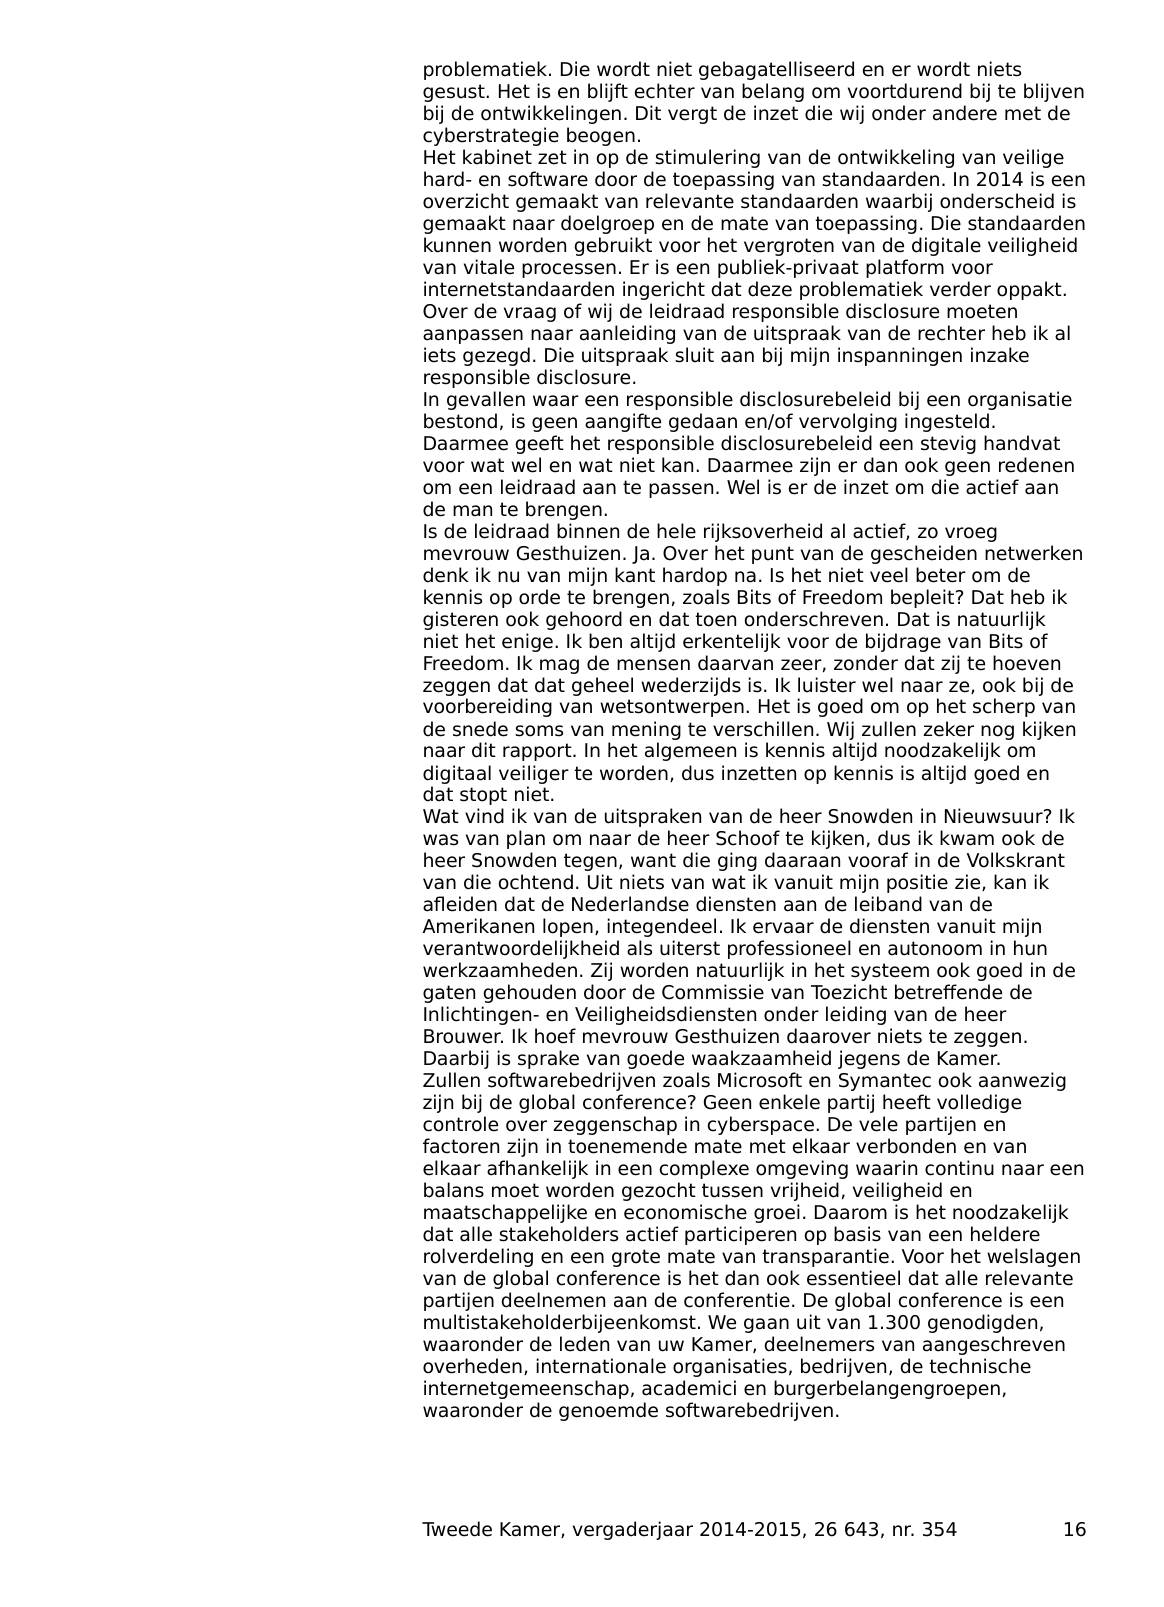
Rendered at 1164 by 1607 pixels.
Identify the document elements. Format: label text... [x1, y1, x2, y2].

text problematiek. Die wordt niet gebagatelliseerd en er wordt niets gesust. Het is en blijft echter van belang om voortdurend bij te blijven bij de ontwikkelingen. Dit vergt de inzet die wij onder andere met de cyberstrategie beogen. [422, 59, 1087, 147]
text Over de vraag of wij de leidraad responsible disclosure moeten aanpassen naar aanleiding van de uitspraak van de rechter heb ik al iets gezegd. Die uitspraak sluit aan bij mijn inspanningen inzake responsible disclosure. [422, 301, 1087, 389]
text Is de leidraad binnen de hele rijksoverheid al actief, zo vroeg mevrouw Gesthuizen. Ja. Over het punt van de gescheiden netwerken denk ik nu van mijn kant hardop na. Is het niet veel beter om de kennis op orde te brengen, zoals Bits of Freedom bepleit? Dat heb ik gisteren ook gehoord en dat toen onderschreven. Dat is natuurlijk niet het enige. Ik ben altijd erkentelijk voor de bijdrage van Bits of Freedom. Ik mag de mensen daarvan zeer, zonder dat zij te hoeven zeggen dat dat geheel wederzijds is. Ik luister wel naar ze, ook bij de voorbereiding van wetsontwerpen. Het is goed om op het scherp van de snede soms van mening te verschillen. Wij zullen zeker nog kijken naar dit rapport. In het algemeen is kennis altijd noodzakelijk om digitaal veiliger te worden, dus inzetten op kennis is altijd goed en dat stopt niet. [422, 521, 1087, 806]
text Wat vind ik van de uitspraken van de heer Snowden in Nieuwsuur? Ik was van plan om naar de heer Schoof te kijken, dus ik kwam ook de heer Snowden tegen, want die ging daaraan vooraf in de Volkskrant van die ochtend. Uit niets van wat ik vanuit mijn positie zie, kan ik afleiden dat de Nederlandse diensten aan de leiband van de Amerikanen lopen, integendeel. Ik ervaar de diensten vanuit mijn verantwoordelijkheid als uiterst professioneel en autonoom in hun werkzaamheden. Zij worden natuurlijk in het systeem ook goed in de gaten gehouden door de Commissie van Toezicht betreffende de Inlichtingen- en Veiligheidsdiensten onder leiding van de heer Brouwer. Ik hoef mevrouw Gesthuizen daarover niets te zeggen. Daarbij is sprake van goede waakzaamheid jegens de Kamer. [422, 806, 1087, 1070]
text Zullen softwarebedrijven zoals Microsoft en Symantec ook aanwezig zijn bij de global conference? Geen enkele partij heeft volledige controle over zeggenschap in cyberspace. De vele partijen en factoren zijn in toenemende mate met elkaar verbonden en van elkaar afhankelijk in een complexe omgeving waarin continu naar een balans moet worden gezocht tussen vrijheid, veiligheid en maatschappelijke en economische groei. Daarom is het noodzakelijk dat alle stakeholders actief participeren op basis van een heldere rolverdeling en een grote mate van transparantie. Voor het welslagen van de global conference is het dan ook essentieel dat alle relevante partijen deelnemen aan de conferentie. De global conference is een multistakeholderbijeenkomst. We gaan uit van 1.300 genodigden, waaronder de leden van uw Kamer, deelnemers van aangeschreven overheden, internationale organisaties, bedrijven, de technische internetgemeenschap, academici en burgerbelangengroepen, waaronder de genoemde softwarebedrijven. [422, 1070, 1087, 1422]
text Het kabinet zet in op de stimulering van de ontwikkeling van veilige hard- en software door de toepassing van standaarden. In 2014 is een overzicht gemaakt van relevante standaarden waarbij onderscheid is gemaakt naar doelgroep en de mate van toepassing. Die standaarden kunnen worden gebruikt voor het vergroten van de digitale veiligheid van vitale processen. Er is een publiek-privaat platform voor internetstandaarden ingericht dat deze problematiek verder oppakt. [422, 147, 1087, 301]
text In gevallen waar een responsible disclosurebeleid bij een organisatie bestond, is geen aangifte gedaan en/of vervolging ingesteld. Daarmee geeft het responsible disclosurebeleid een stevig handvat voor wat wel en wat niet kan. Daarmee zijn er dan ook geen redenen om een leidraad aan te passen. Wel is er de inzet om die actief aan de man te brengen. [422, 389, 1087, 521]
